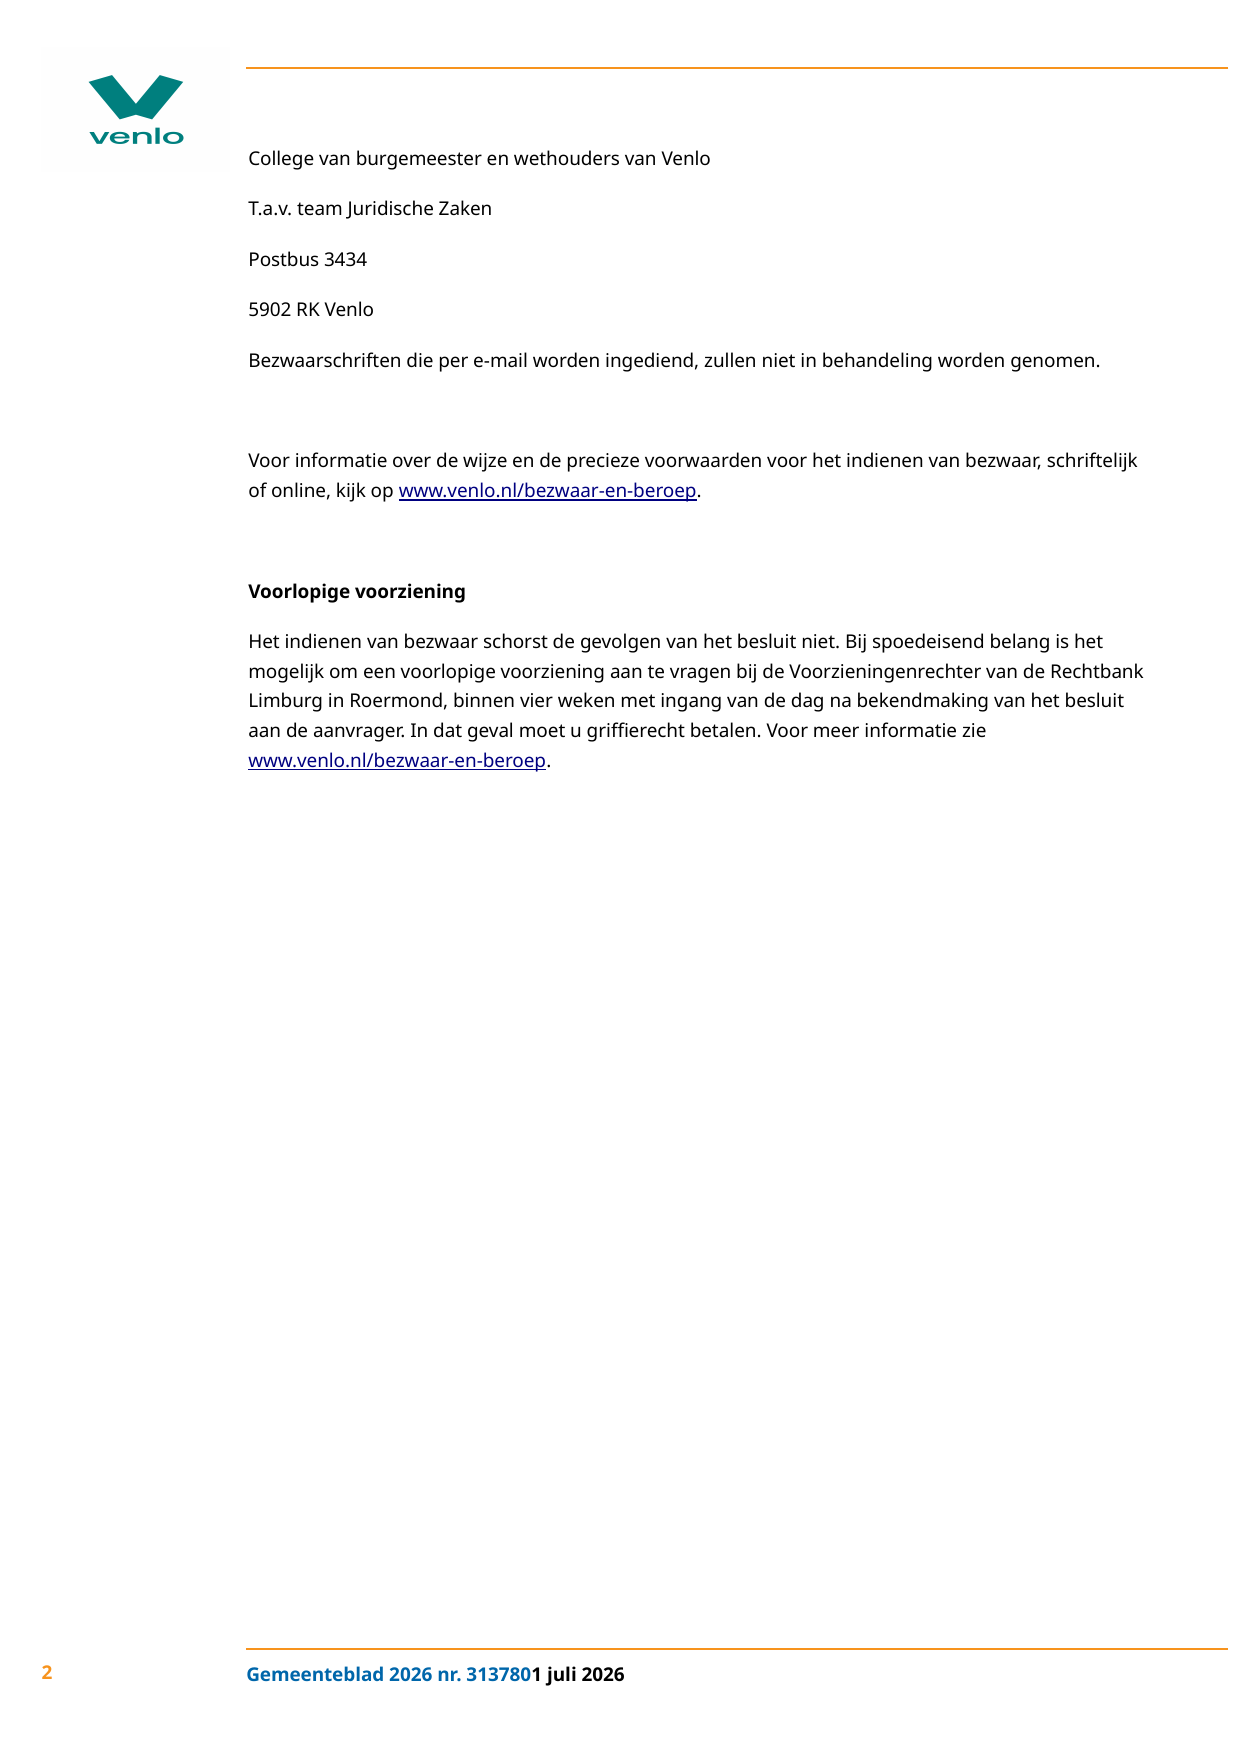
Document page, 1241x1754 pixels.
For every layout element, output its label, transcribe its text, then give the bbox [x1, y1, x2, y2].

text Voor informatie over de wijze en de precieze voorwaarden voor het indienen van bezwaar, schriftelijk of online, kijk op www.venlo.nl/bezwaar-en-beroep. [248, 448, 1152, 503]
text Voorlopige voorziening [248, 578, 1152, 604]
text T.a.v. team Juridische Zaken [248, 196, 1152, 221]
text College van burgemeester en wethouders van Venlo [248, 145, 1152, 171]
text Het indienen van bezwaar schorst de gevolgen van het besluit niet. Bij spoedeisend belang is het mogelijk om een voorlopige voorziening aan te vragen bij de Voorzieningenrechter van de Rechtbank Limburg in Roermond, binnen vier weken met ingang van de dag na bekendmaking van het besluit aan de aanvrager. In dat geval moet u griffierecht betalen. Voor meer informatie zie www.venlo.nl/bezwaar-en-beroep. [248, 628, 1152, 773]
text 5902 RK Venlo [248, 296, 1152, 322]
text Postbus 3434 [248, 246, 1152, 272]
text Bezwaarschriften die per e-mail worden ingediend, zullen niet in behandeling worden genomen. [248, 347, 1152, 373]
picture [41, 47, 231, 172]
